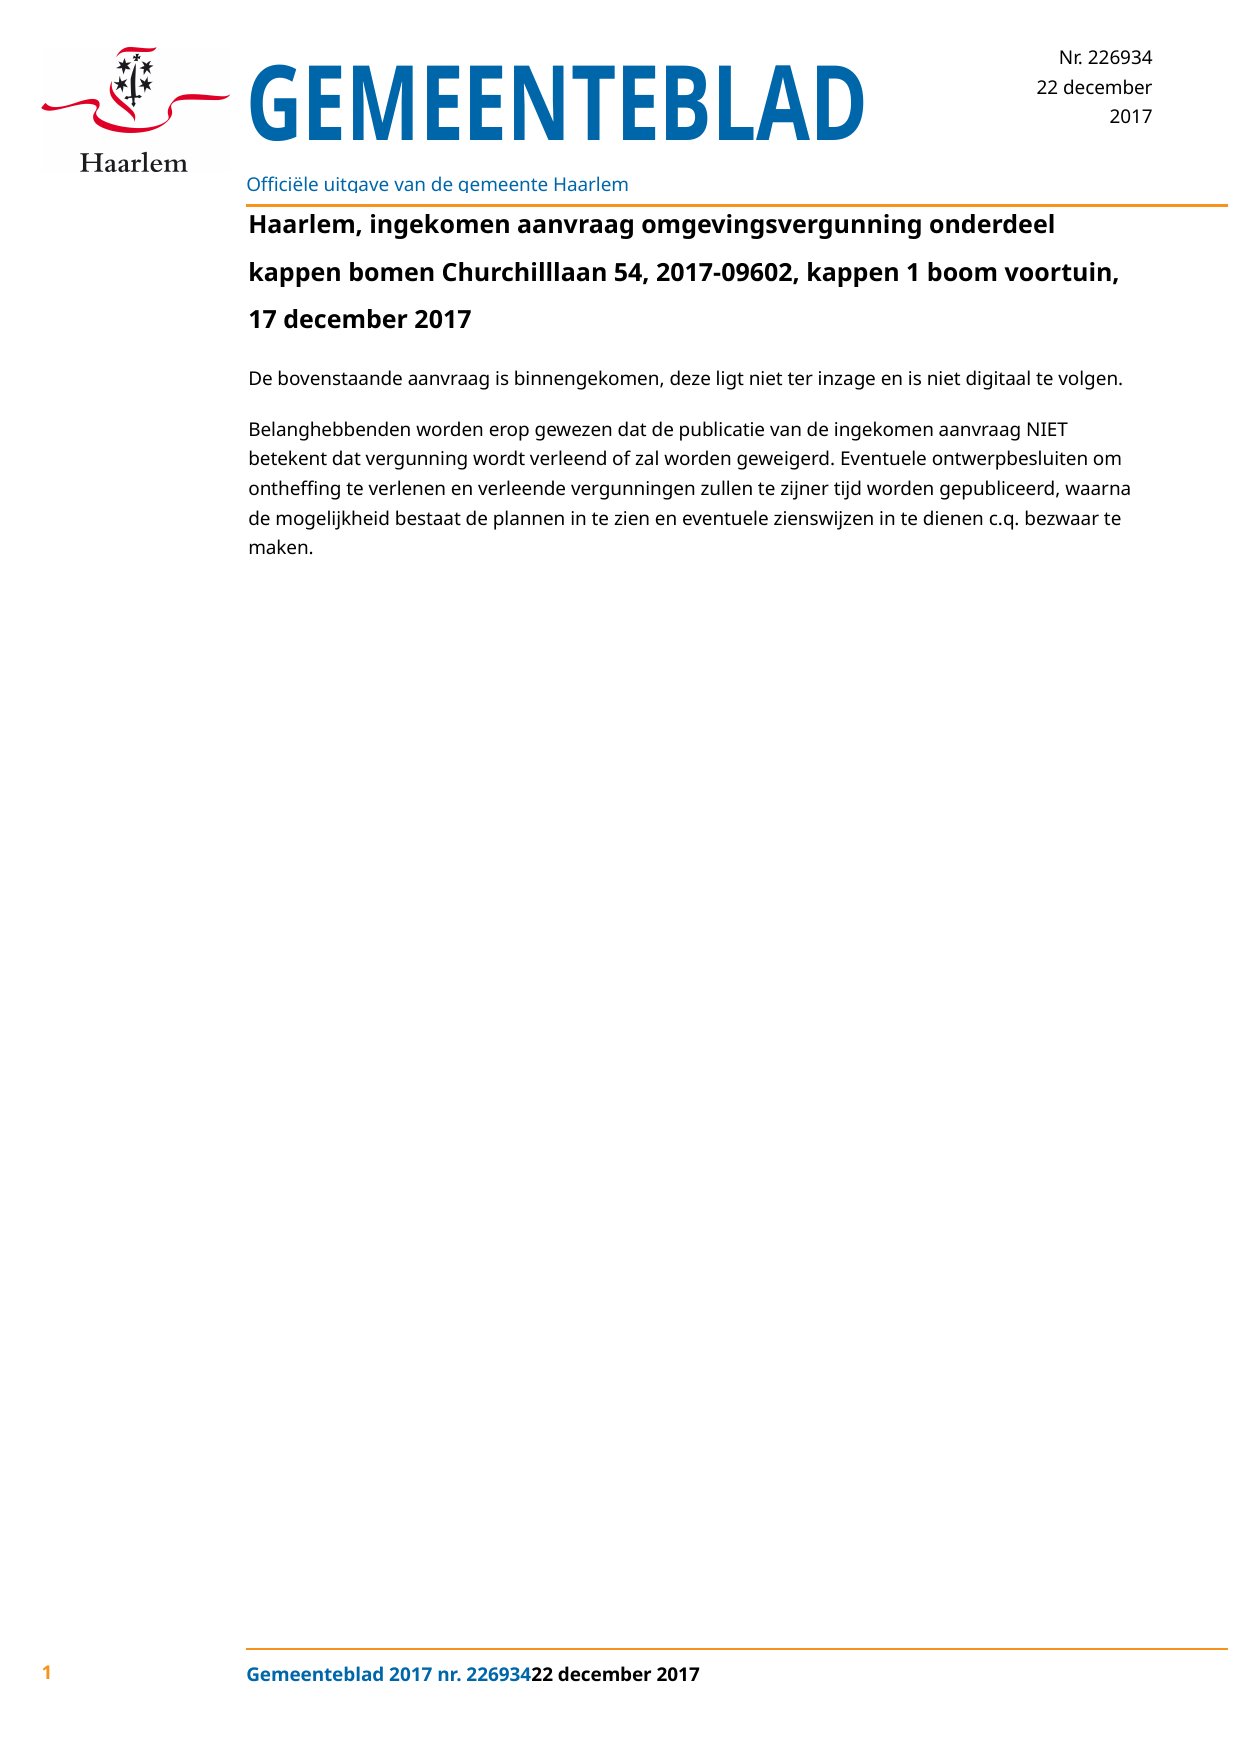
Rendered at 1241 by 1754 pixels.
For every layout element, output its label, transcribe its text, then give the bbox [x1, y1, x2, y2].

text Belanghebbenden worden erop gewezen dat de publicatie van de ingekomen aanvraag NIET betekent dat vergunning wordt verleend of zal worden geweigerd. Eventuele ontwerpbesluiten om ontheffing te verlenen en verleende vergunningen zullen te zijner tijd worden gepubliceerd, waarna de mogelijkheid bestaat de plannen in te zien en eventuele zienswijzen in te dienen c.q. bezwaar te maken. [248, 416, 1152, 560]
text Haarlem, ingekomen aanvraag omgevingsvergunning onderdeel kappen bomen Churchilllaan 54, 2017-09602, kappen 1 boom voortuin, 17 december 2017 [248, 207, 1152, 336]
picture [41, 47, 231, 172]
text De bovenstaande aanvraag is binnengekomen, deze ligt niet ter inzage en is niet digitaal te volgen. [248, 366, 1152, 391]
